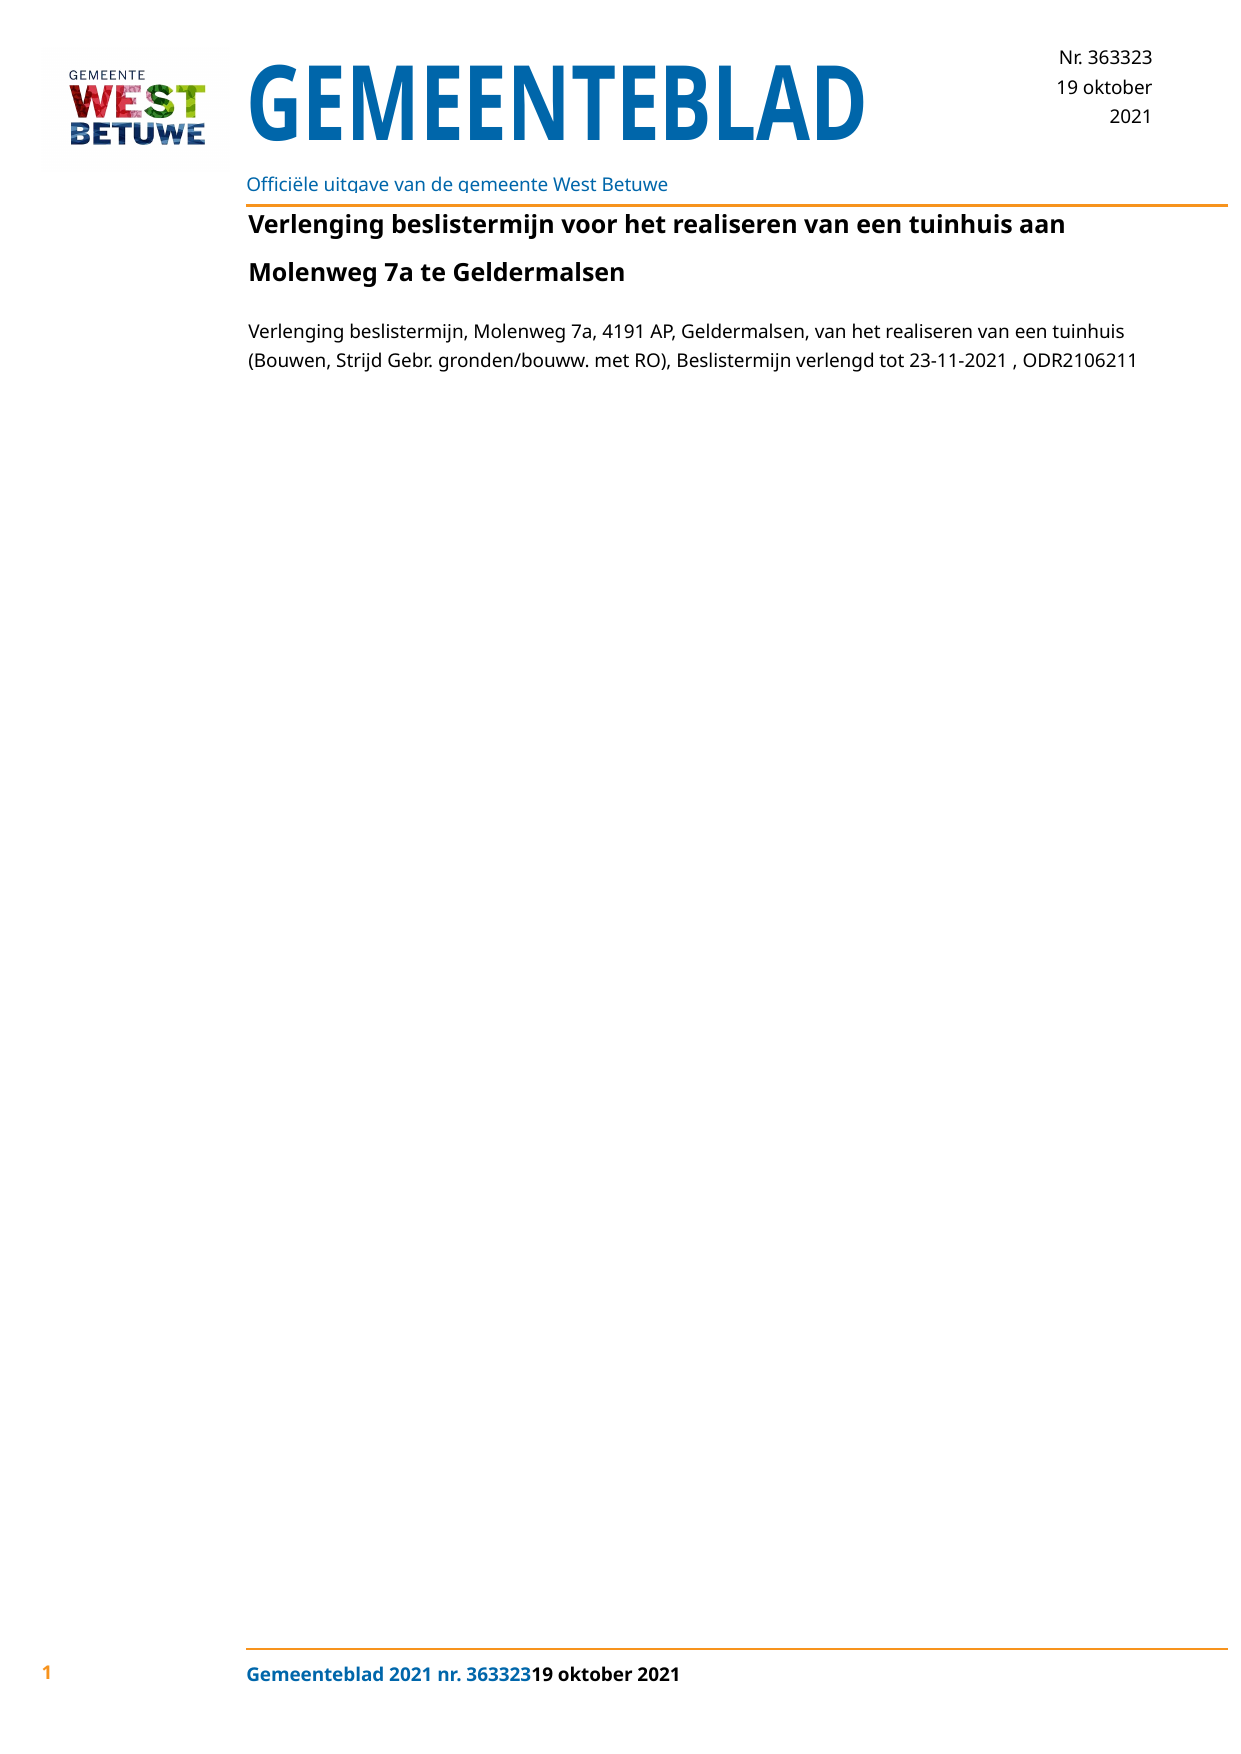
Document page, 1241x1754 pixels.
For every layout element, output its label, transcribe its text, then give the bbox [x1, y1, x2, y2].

text Verlenging beslistermijn, Molenweg 7a, 4191 AP, Geldermalsen, van het realiseren van een tuinhuis (Bouwen, Strijd Gebr. gronden/bouww. met RO), Beslistermijn verlengd tot 23-11-2021 , ODR2106211 [248, 318, 1152, 373]
text Verlenging beslistermijn voor het realiseren van een tuinhuis aan Molenweg 7a te Geldermalsen [248, 207, 1152, 288]
picture [41, 47, 231, 172]
